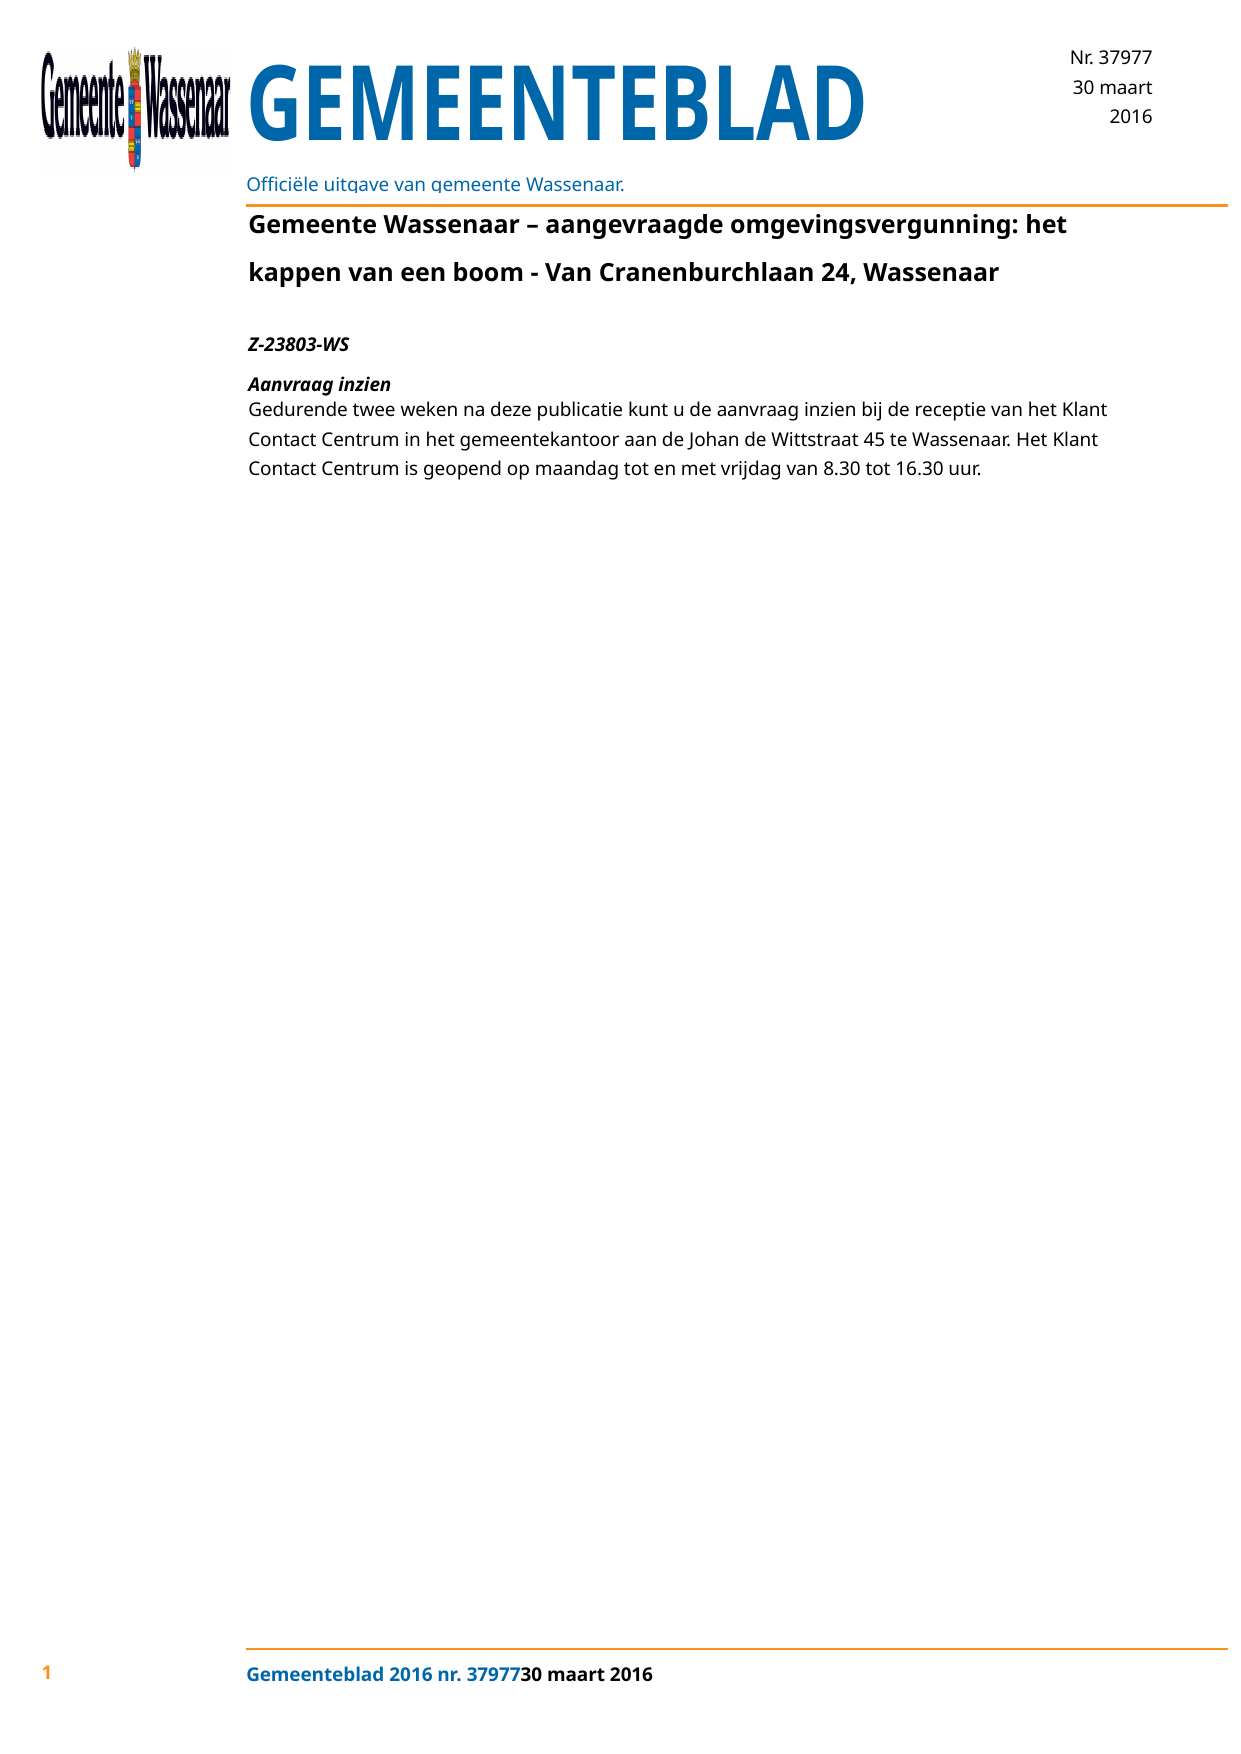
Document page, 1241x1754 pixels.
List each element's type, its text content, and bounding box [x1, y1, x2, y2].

text Z-23803-WS [248, 331, 1152, 357]
text Gedurende twee weken na deze publicatie kunt u de aanvraag inzien bij de receptie van het Klant Contact Centrum in het gemeentekantoor aan de Johan de Wittstraat 45 te Wassenaar. Het Klant Contact Centrum is geopend op maandag tot en met vrijdag van 8.30 tot 16.30 uur. [248, 396, 1152, 481]
picture [41, 47, 231, 172]
text Gemeente Wassenaar – aangevraagde omgevingsvergunning: het kappen van een boom - Van Cranenburchlaan 24, Wassenaar [248, 207, 1152, 288]
text Aanvraag inzien [248, 371, 1152, 396]
